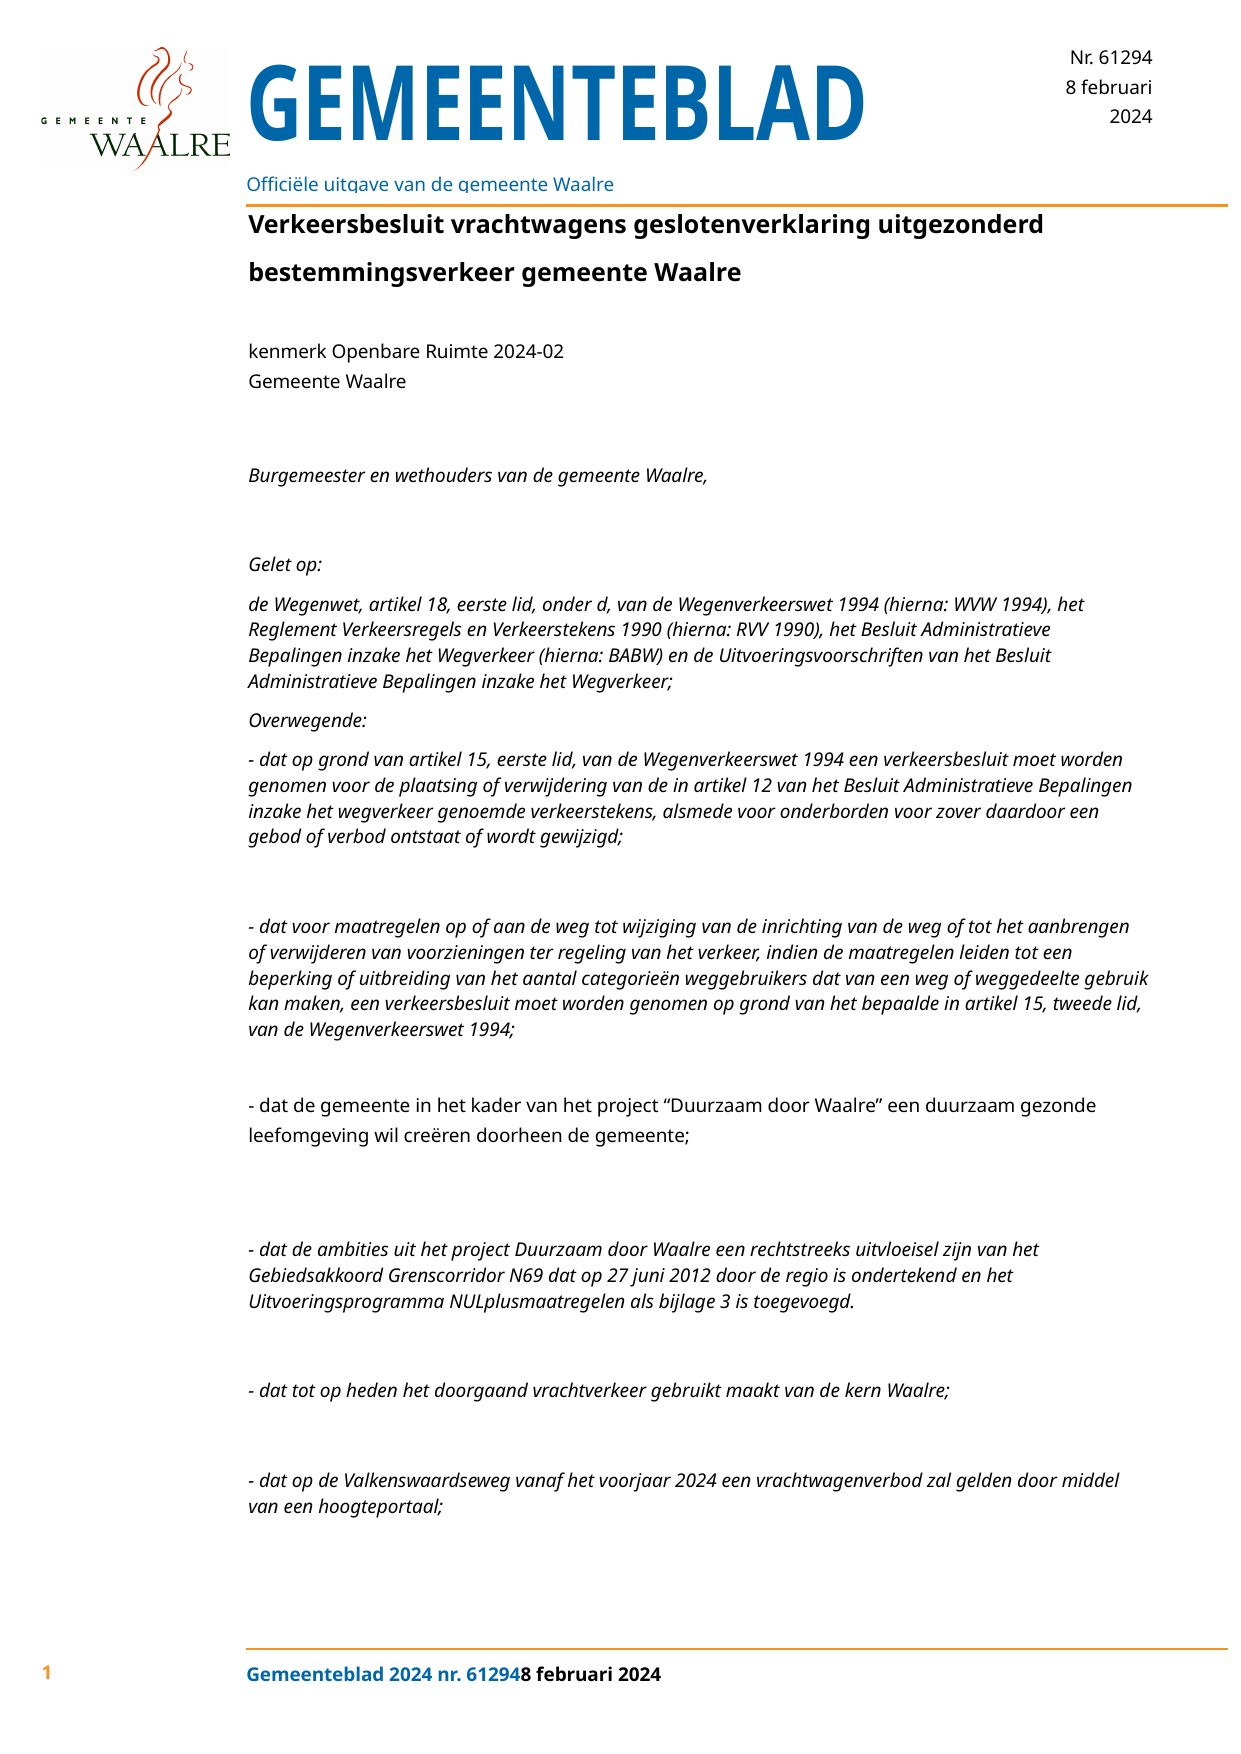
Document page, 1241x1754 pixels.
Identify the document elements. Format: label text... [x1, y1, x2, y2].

text - dat voor maatregelen op of aan de weg tot wijziging van de inrichting van de weg of tot het aanbrengen of verwijderen van voorzieningen ter regeling van het verkeer, indien de maatregelen leiden tot een beperking of uitbreiding van het aantal categorieën weggebruikers dat van een weg of weggedeelte gebruik kan maken, een verkeersbesluit moet worden genomen op grond van het bepaalde in artikel 15, tweede lid, van de Wegenverkeerswet 1994; [248, 913, 1152, 1042]
text - dat op de Valkenswaardseweg vanaf het voorjaar 2024 een vrachtwagenverbod zal gelden door middel van een hoogteportaal; [248, 1467, 1152, 1519]
text - dat tot op heden het doorgaand vrachtverkeer gebruikt maakt van de kern Waalre; [248, 1377, 1152, 1403]
picture [41, 47, 231, 172]
text - dat de gemeente in het kader van het project “Duurzaam door Waalre” een duurzaam gezonde leefomgeving wil creëren doorheen de gemeente; [248, 1092, 1152, 1148]
text Verkeersbesluit vrachtwagens geslotenverklaring uitgezonderd bestemmingsverkeer gemeente Waalre [248, 207, 1152, 288]
text Burgemeester en wethouders van de gemeente Waalre, [248, 462, 1152, 487]
text kenmerk Openbare Ruimte 2024-02 [248, 339, 1152, 364]
text Gelet op: [248, 551, 1152, 577]
text - dat op grond van artikel 15, eerste lid, van de Wegenverkeerswet 1994 een verkeersbesluit moet worden genomen voor de plaatsing of verwijdering van de in artikel 12 van het Besluit Administratieve Bepalingen inzake het wegverkeer genoemde verkeerstekens, alsmede voor onderborden voor zover daardoor een gebod of verbod ontstaat of wordt gewijzigd; [248, 746, 1152, 849]
text - dat de ambities uit het project Duurzaam door Waalre een rechtstreeks uitvloeisel zijn van het Gebiedsakkoord Grenscorridor N69 dat op 27 juni 2012 door de regio is ondertekend en het Uitvoeringsprogramma NULplusmaatregelen als bijlage 3 is toegevoegd. [248, 1236, 1152, 1313]
text Gemeente Waalre [248, 368, 1152, 394]
text de Wegenwet, artikel 18, eerste lid, onder d, van de Wegenverkeerswet 1994 (hierna: WVW 1994), het Reglement Verkeersregels en Verkeerstekens 1990 (hierna: RVV 1990), het Besluit Administratieve Bepalingen inzake het Wegverkeer (hierna: BABW) en de Uitvoeringsvoorschriften van het Besluit Administratieve Bepalingen inzake het Wegverkeer; [248, 591, 1152, 694]
text Overwegende: [248, 707, 1152, 733]
